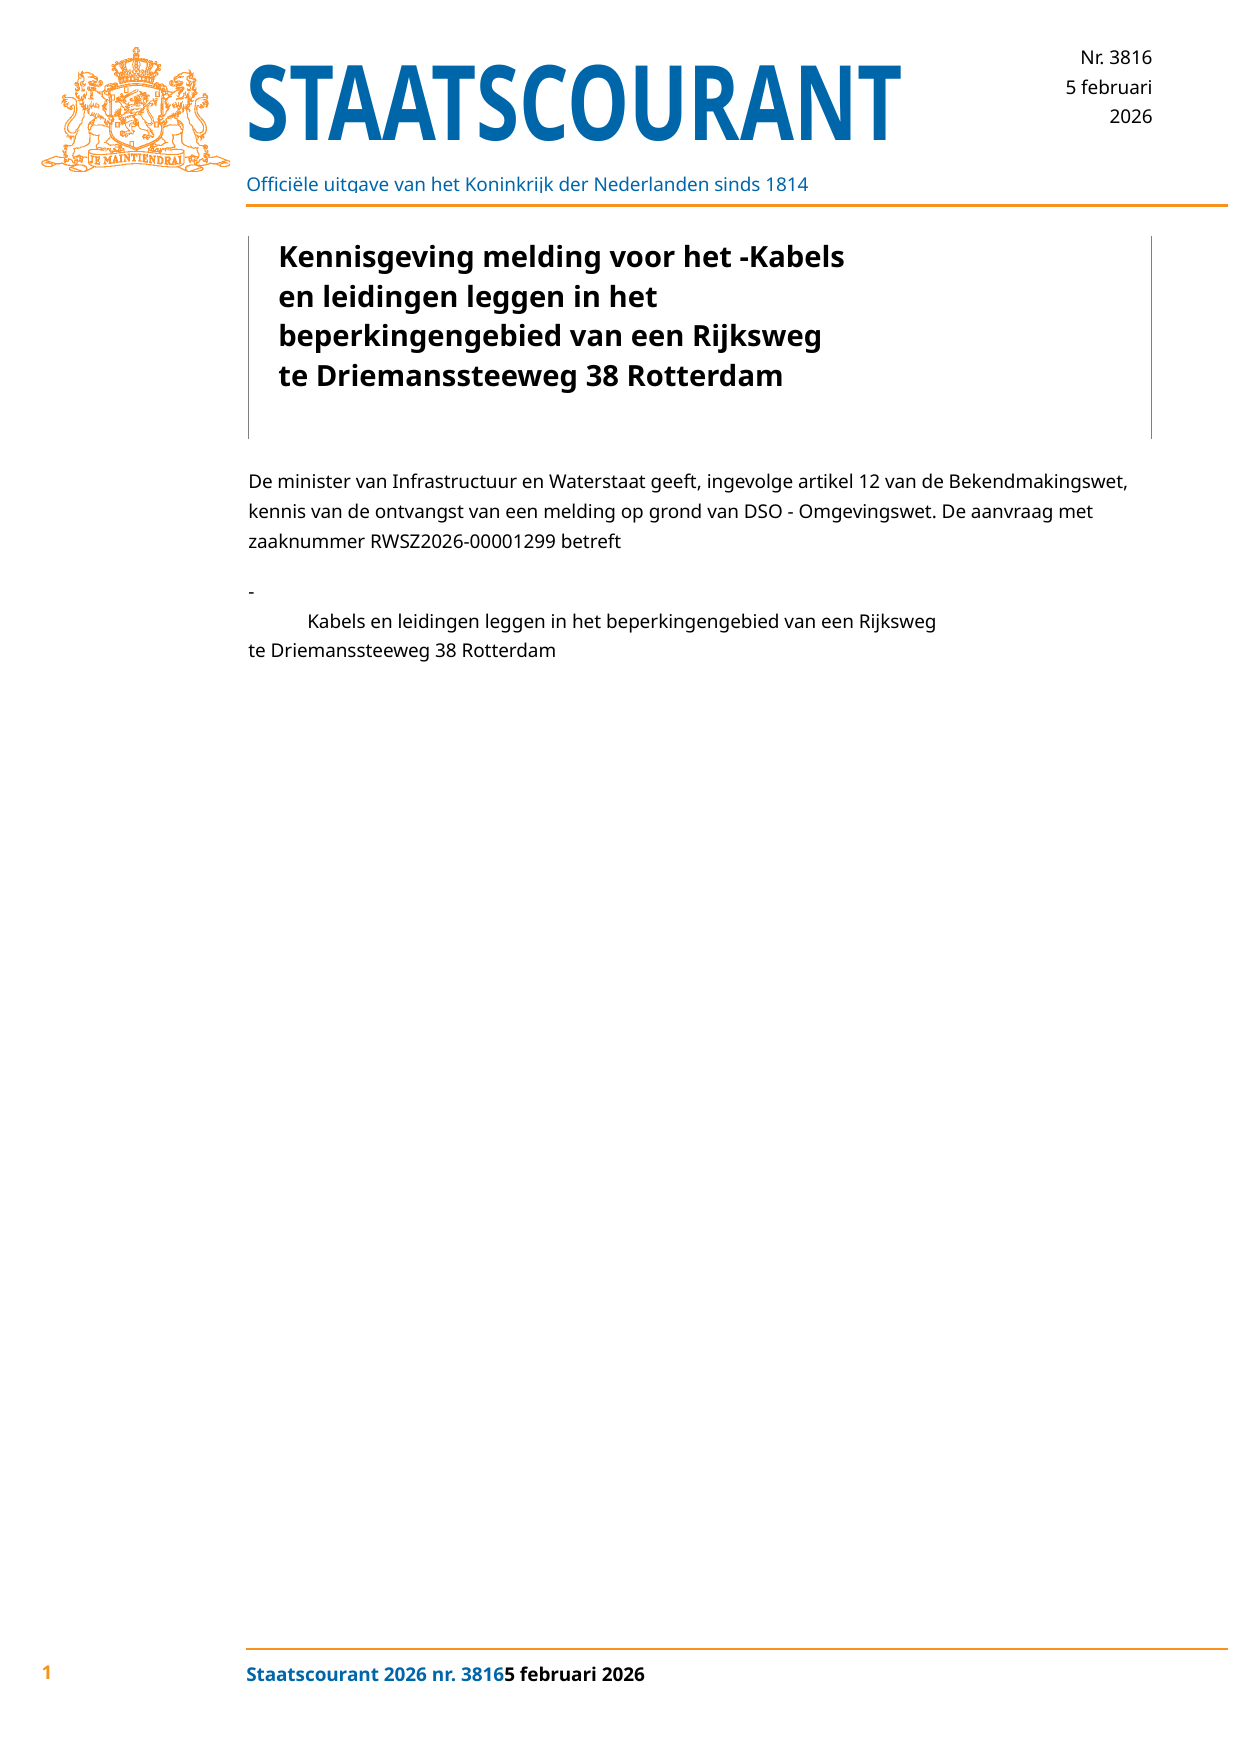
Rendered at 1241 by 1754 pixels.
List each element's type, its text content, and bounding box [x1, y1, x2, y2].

table_header [850, 236, 912, 413]
picture [41, 47, 231, 172]
text te Driemanssteeweg 38 Rotterdam [248, 637, 1152, 663]
table_header [1090, 236, 1151, 413]
table_header [850, 414, 1151, 439]
table_header Kennisgeving melding voor het -Kabels en leidingen leggen in het beperkingengebied van een Rijksweg te Driemanssteeweg 38 Rotterdam [249, 236, 850, 439]
picture [912, 236, 1090, 414]
list Kabels en leidingen leggen in het beperkingengebied van een Rijksweg [248, 608, 1152, 633]
text De minister van Infrastructuur en Waterstaat geeft, ingevolge artikel 12 van de Bekendmakingswet, kennis van de ontvangst van een melding op grond van DSO - Omgevingswet. De aanvraag met zaaknummer RWSZ2026-00001299 betreft [248, 469, 1152, 553]
